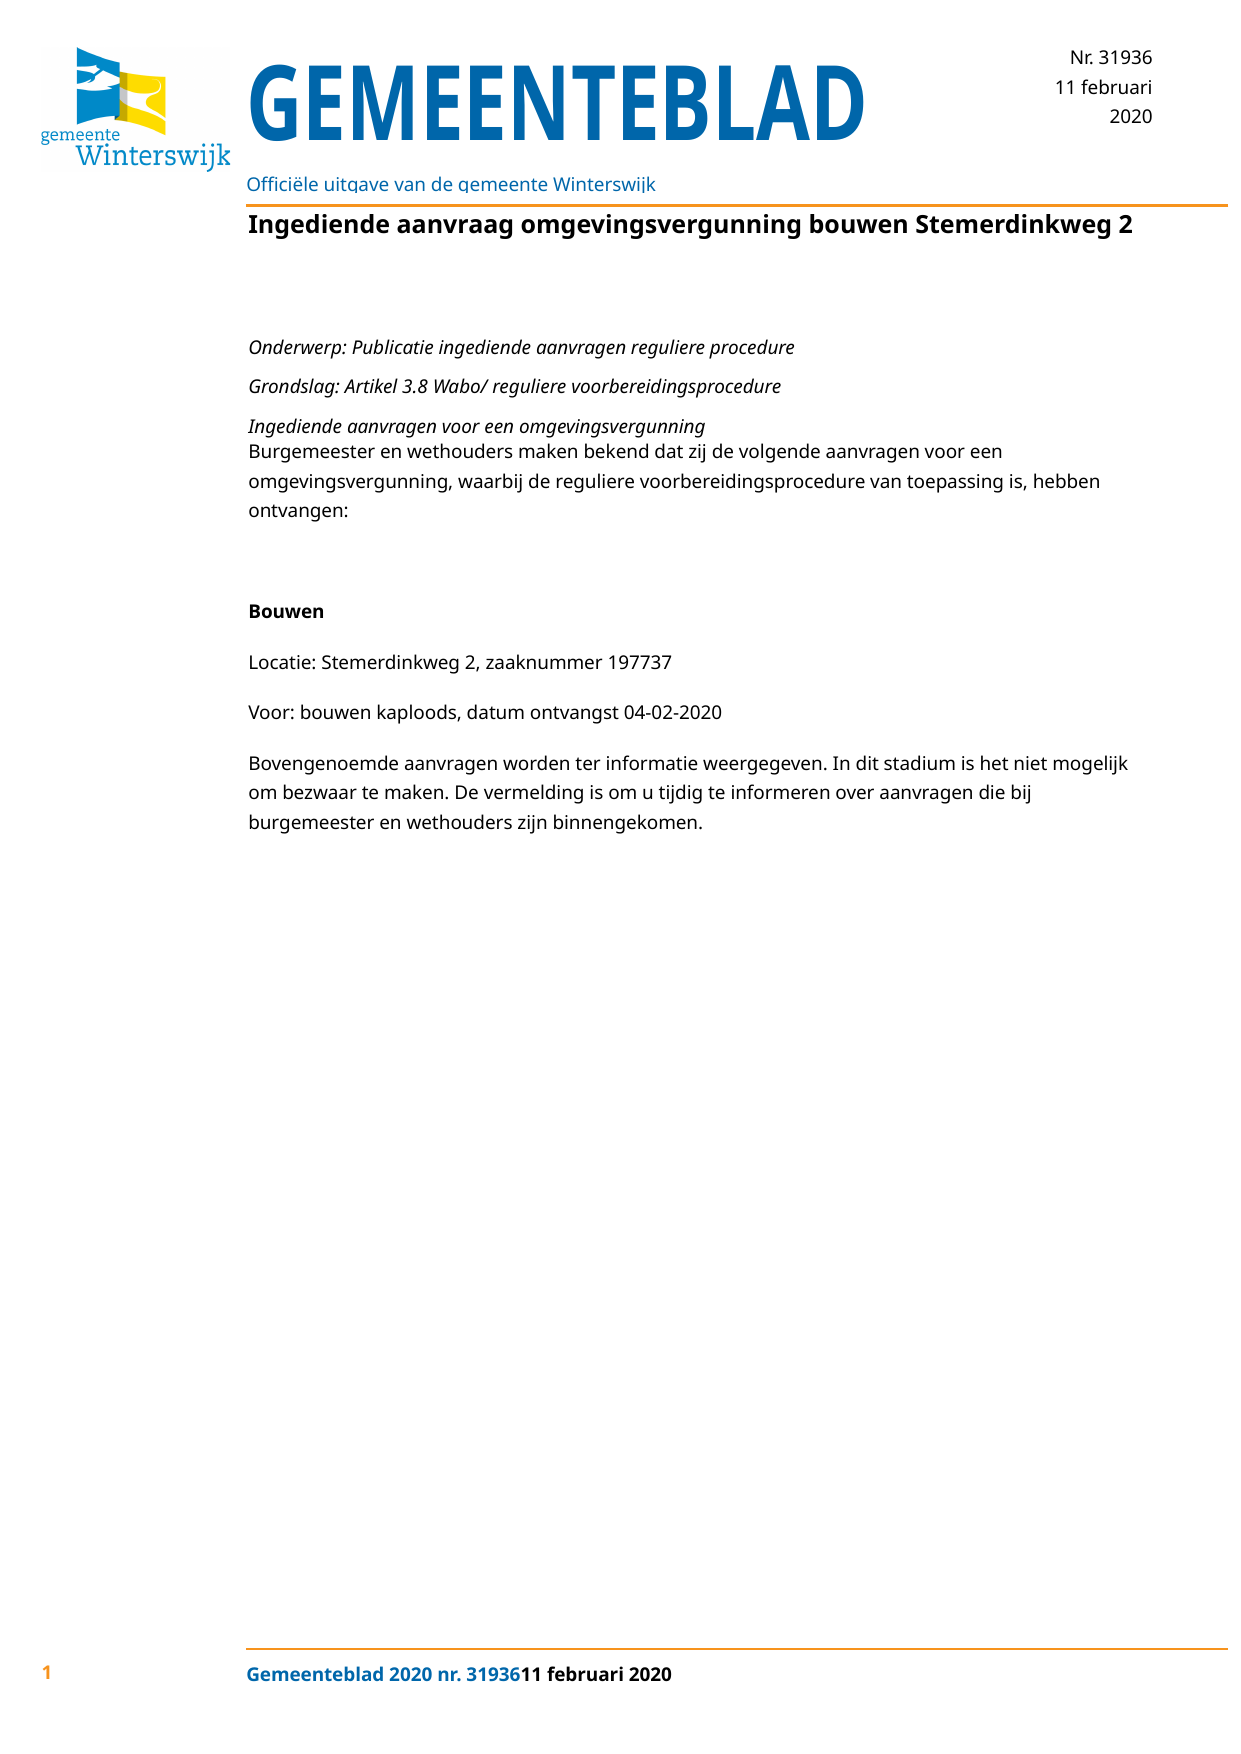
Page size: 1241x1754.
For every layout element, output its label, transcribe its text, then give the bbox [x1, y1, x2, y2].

text Burgemeester en wethouders maken bekend dat zij de volgende aanvragen voor een omgevingsvergunning, waarbij de reguliere voorbereidingsprocedure van toepassing is, hebben ontvangen: [248, 438, 1152, 523]
text Bovengenoemde aanvragen worden ter informatie weergegeven. In dit stadium is het niet mogelijk om bezwaar te maken. De vermelding is om u tijdig te informeren over aanvragen die bij burgemeester en wethouders zijn binnengekomen. [248, 750, 1152, 835]
text Onderwerp: Publicatie ingediende aanvragen reguliere procedure [248, 334, 1152, 360]
text Ingediende aanvraag omgevingsvergunning bouwen Stemerdinkweg 2 [248, 207, 1152, 241]
picture [41, 47, 231, 172]
text Voor: bouwen kaploods, datum ontvangst 04-02-2020 [248, 699, 1152, 725]
text Bouwen [248, 598, 1152, 624]
text Locatie: Stemerdinkweg 2, zaaknummer 197737 [248, 649, 1152, 675]
text Grondslag: Artikel 3.8 Wabo/ reguliere voorbereidingsprocedure [248, 373, 1152, 399]
picture [225, 153, 231, 162]
text Ingediende aanvragen voor een omgevingsvergunning [248, 413, 1152, 438]
